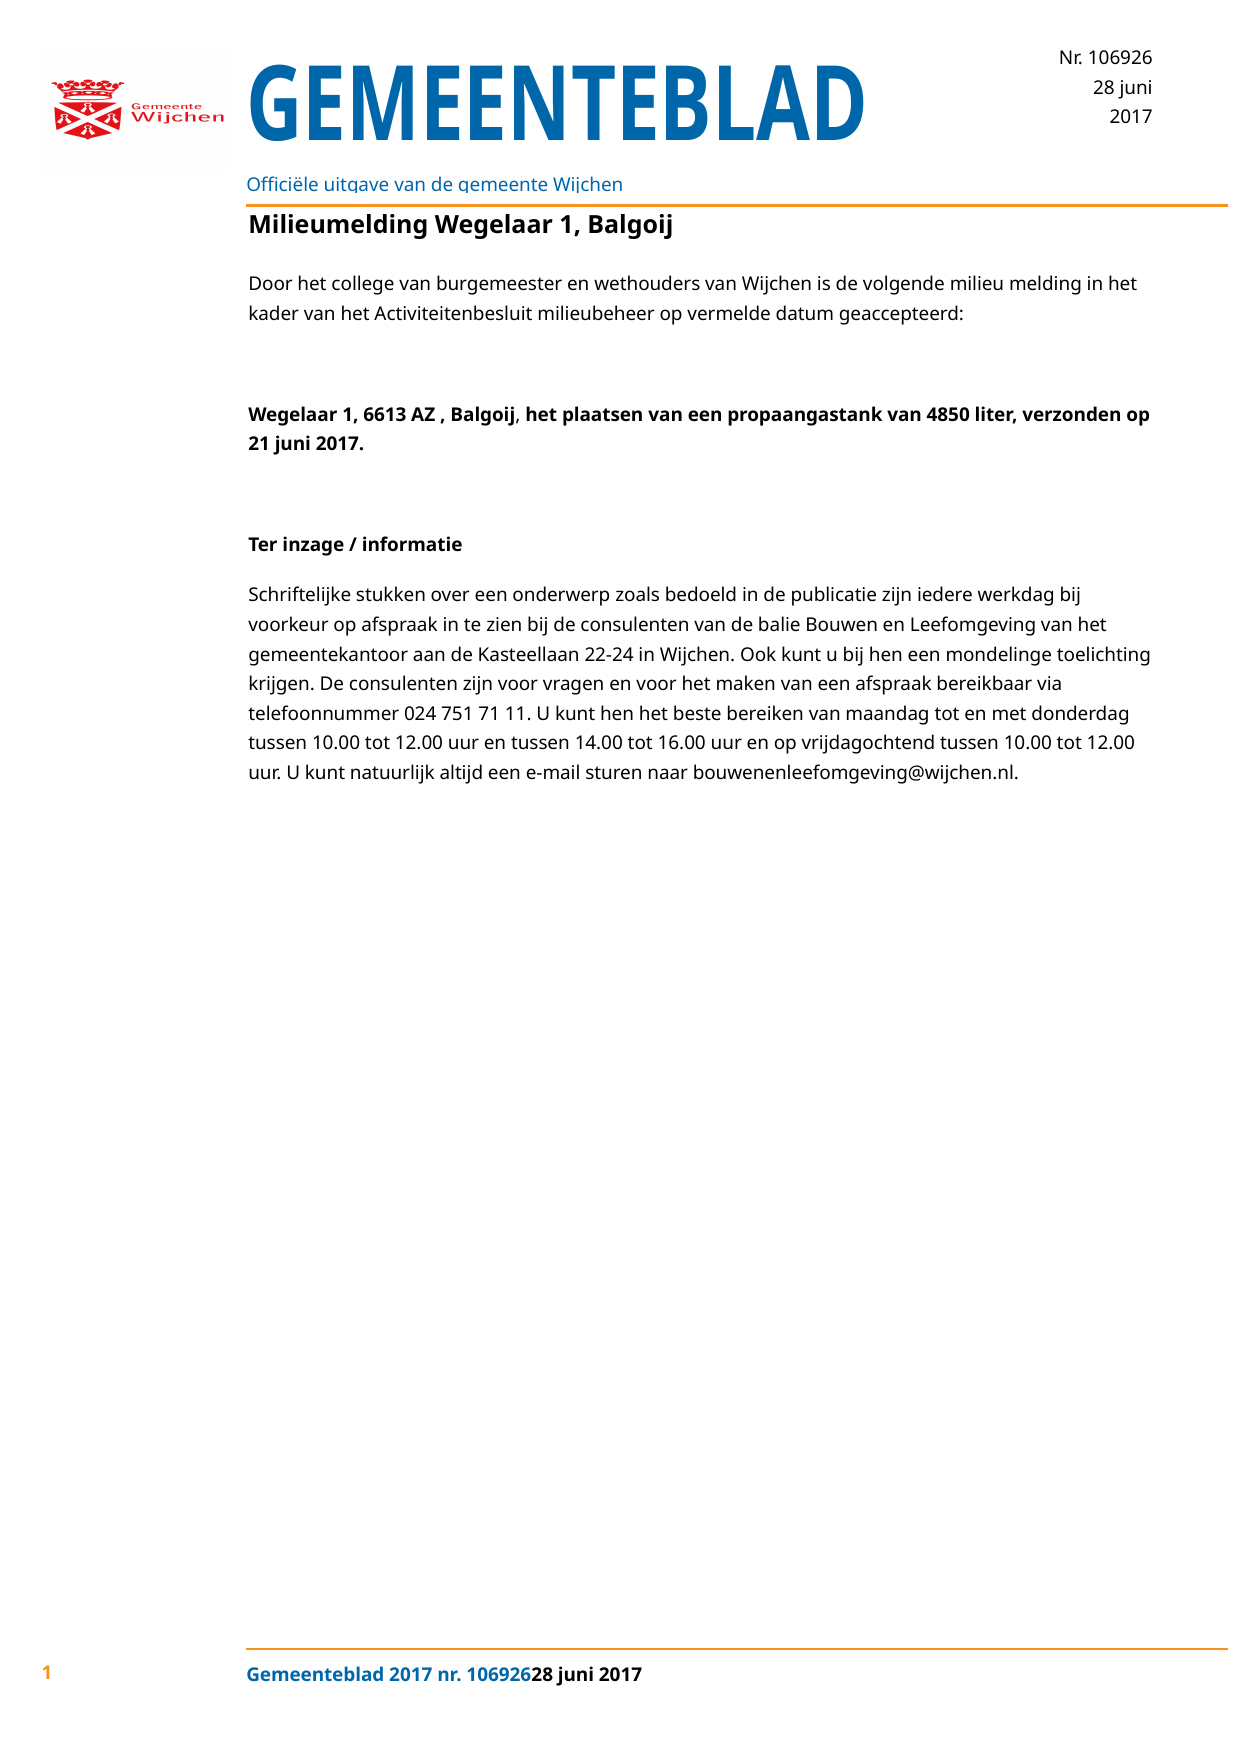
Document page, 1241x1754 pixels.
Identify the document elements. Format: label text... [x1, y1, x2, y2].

picture [41, 47, 231, 172]
text Schriftelijke stukken over een onderwerp zoals bedoeld in de publicatie zijn iedere werkdag bij voorkeur op afspraak in te zien bij de consulenten van de balie Bouwen en Leefomgeving van het gemeentekantoor aan de Kasteellaan 22-24 in Wijchen. Ook kunt u bij hen een mondelinge toelichting krijgen. De consulenten zijn voor vragen en voor het maken van een afspraak bereikbaar via telefoonnummer 024 751 71 11. U kunt hen het beste bereiken van maandag tot en met donderdag tussen 10.00 tot 12.00 uur en tussen 14.00 tot 16.00 uur en op vrijdagochtend tussen 10.00 tot 12.00 uur. U kunt natuurlijk altijd een e-mail sturen naar bouwenenleefomgeving@wijchen.nl. [248, 582, 1152, 785]
text Door het college van burgemeester en wethouders van Wijchen is de volgende milieu melding in het kader van het Activiteitenbesluit milieubeheer op vermelde datum geaccepteerd: [248, 270, 1152, 326]
text Milieumelding Wegelaar 1, Balgoij [248, 207, 1152, 241]
text Ter inzage / informatie [248, 531, 1152, 557]
text Wegelaar 1, 6613 AZ , Balgoij, het plaatsen van een propaangastank van 4850 liter, verzonden op 21 juni 2017. [248, 401, 1152, 456]
